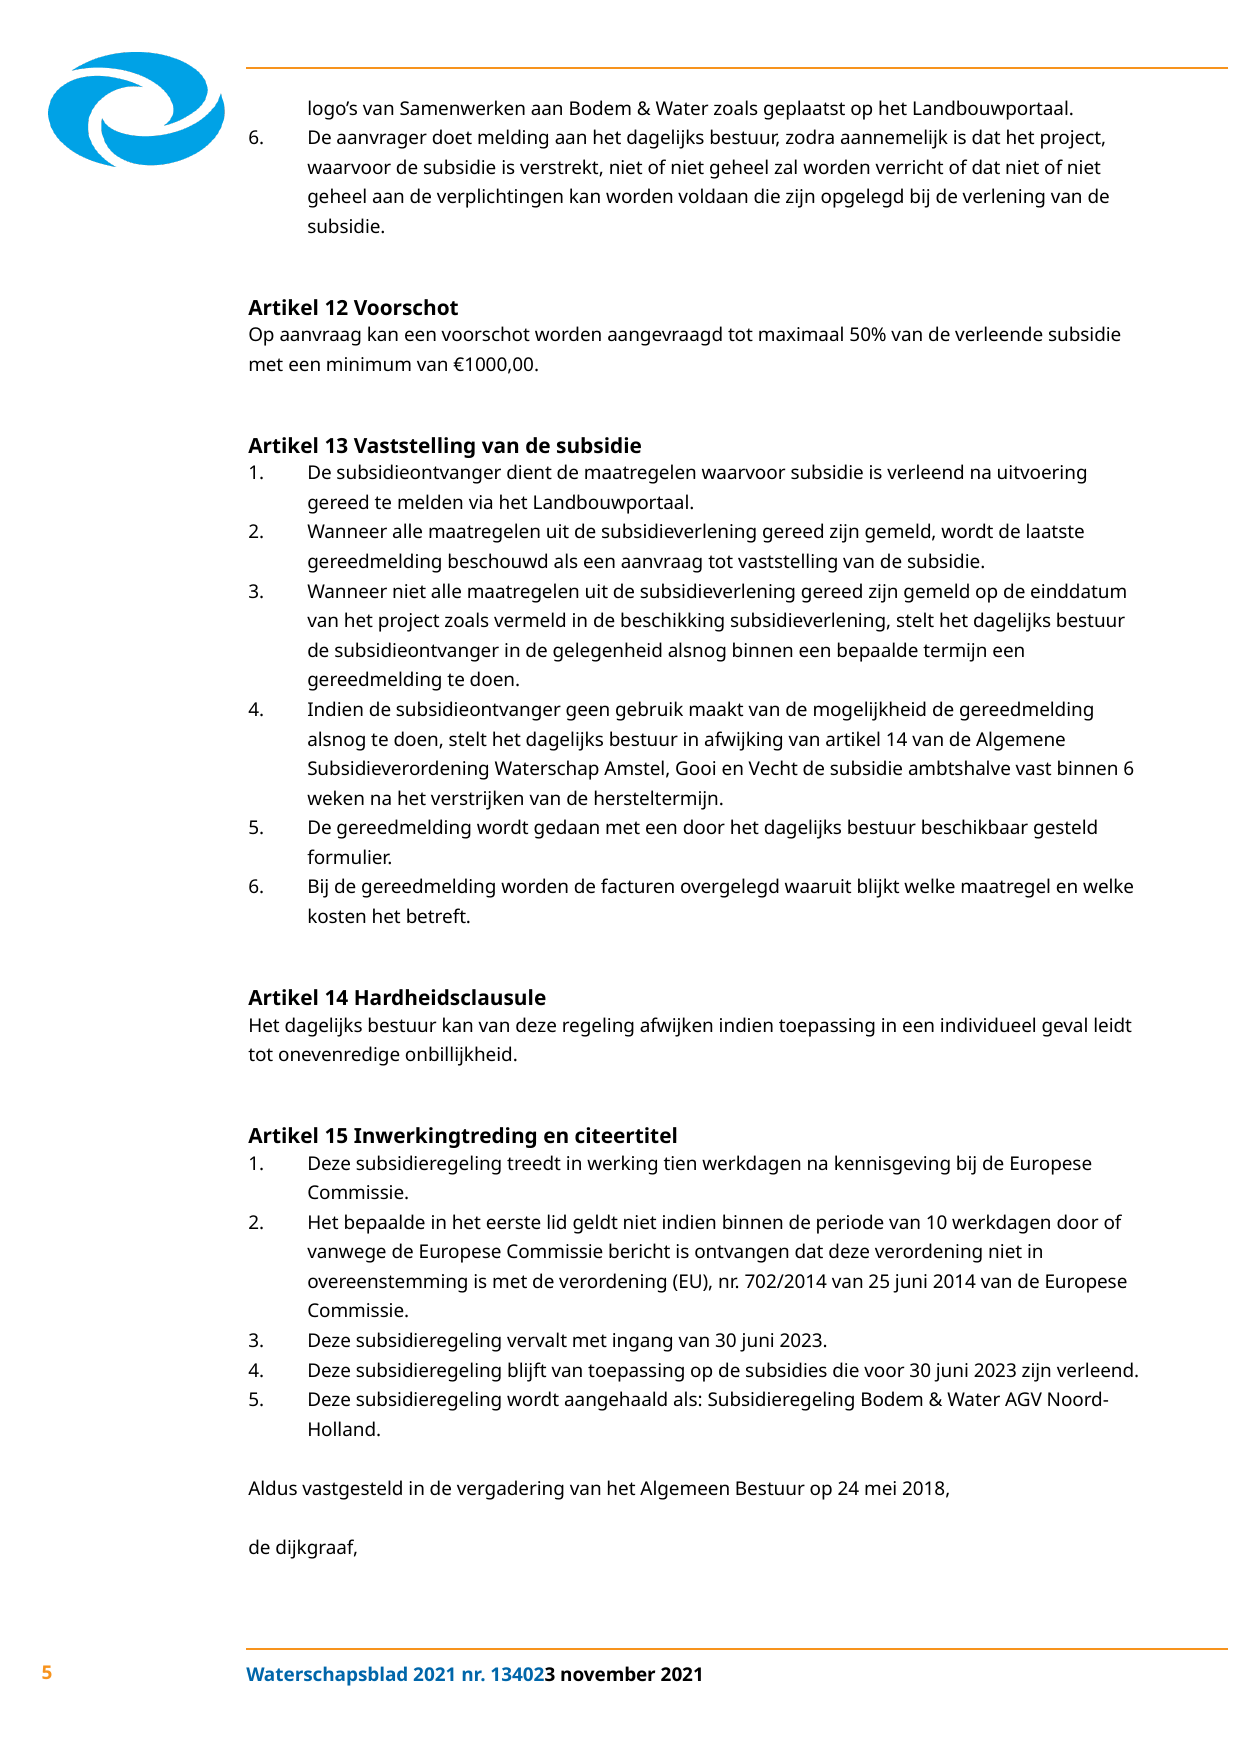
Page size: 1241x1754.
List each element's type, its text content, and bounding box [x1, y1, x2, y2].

list De subsidieontvanger dient de maatregelen waarvoor subsidie is verleend na uitvoering gereed te melden via het Landbouwportaal. [248, 459, 1152, 515]
text Het dagelijks bestuur kan van deze regeling afwijken indien toepassing in een individueel geval leidt tot onevenredige onbillijkheid. [248, 1012, 1152, 1067]
list Deze subsidieregeling vervalt met ingang van 30 juni 2023. [248, 1327, 1152, 1353]
text Artikel 12 Voorschot [248, 293, 1152, 322]
list Het bepaalde in het eerste lid geldt niet indien binnen de periode van 10 werkdagen door of vanwege de Europese Commissie bericht is ontvangen dat deze verordening niet in overeenstemming is met de verordening (EU), nr. 702/2014 van 25 juni 2014 van de Europese Commissie. [248, 1209, 1152, 1323]
list Deze subsidieregeling treedt in werking tien werkdagen na kennisgeving bij de Europese Commissie. [248, 1150, 1152, 1205]
list De aanvrager doet melding aan het dagelijks bestuur, zodra aannemelijk is dat het project, waarvoor de subsidie is verstrekt, niet of niet geheel zal worden verricht of dat niet of niet geheel aan de verplichtingen kan worden voldaan die zijn opgelegd bij de verlening van de subsidie. [248, 124, 1152, 239]
list Wanneer alle maatregelen uit de subsidieverlening gereed zijn gemeld, wordt de laatste gereedmelding beschouwd als een aanvraag tot vaststelling van de subsidie. [248, 519, 1152, 574]
list Deze subsidieregeling blijft van toepassing op de subsidies die voor 30 juni 2023 zijn verleend. [248, 1357, 1152, 1383]
text Artikel 14 Hardheidsclausule [248, 983, 1152, 1012]
list Bij de gereedmelding worden de facturen overgelegd waaruit blijkt welke maatregel en welke kosten het betreft. [248, 874, 1152, 929]
list Deze subsidieregeling wordt aangehaald als: Subsidieregeling Bodem & Water AGV Noord-Holland. [248, 1386, 1152, 1442]
list logo’s van Samenwerken aan Bodem & Water zoals geplaatst op het Landbouwportaal. [248, 95, 1152, 121]
list De gereedmelding wordt gedaan met een door het dagelijks bestuur beschikbaar gesteld formulier. [248, 814, 1152, 870]
text Op aanvraag kan een voorschot worden aangevraagd tot maximaal 50% van de verleende subsidie met een minimum van €1000,00. [248, 322, 1152, 377]
text Artikel 13 Vaststelling van de subsidie [248, 431, 1152, 459]
picture [41, 47, 231, 172]
list Indien de subsidieontvanger geen gebruik maakt van de mogelijkheid de gereedmelding alsnog te doen, stelt het dagelijks bestuur in afwijking van artikel 14 van de Algemene Subsidieverordening Waterschap Amstel, Gooi en Vecht de subsidie ambtshalve vast binnen 6 weken na het verstrijken van de hersteltermijn. [248, 696, 1152, 811]
list Wanneer niet alle maatregelen uit de subsidieverlening gereed zijn gemeld op de einddatum van het project zoals vermeld in de beschikking subsidieverlening, stelt het dagelijks bestuur de subsidieontvanger in de gelegenheid alsnog binnen een bepaalde termijn een gereedmelding te doen. [248, 578, 1152, 692]
text de dijkgraaf, [248, 1534, 1152, 1560]
text Artikel 15 Inwerkingtreding en citeertitel [248, 1121, 1152, 1150]
text Aldus vastgesteld in de vergadering van het Algemeen Bestuur op 24 mei 2018, [248, 1475, 1152, 1501]
